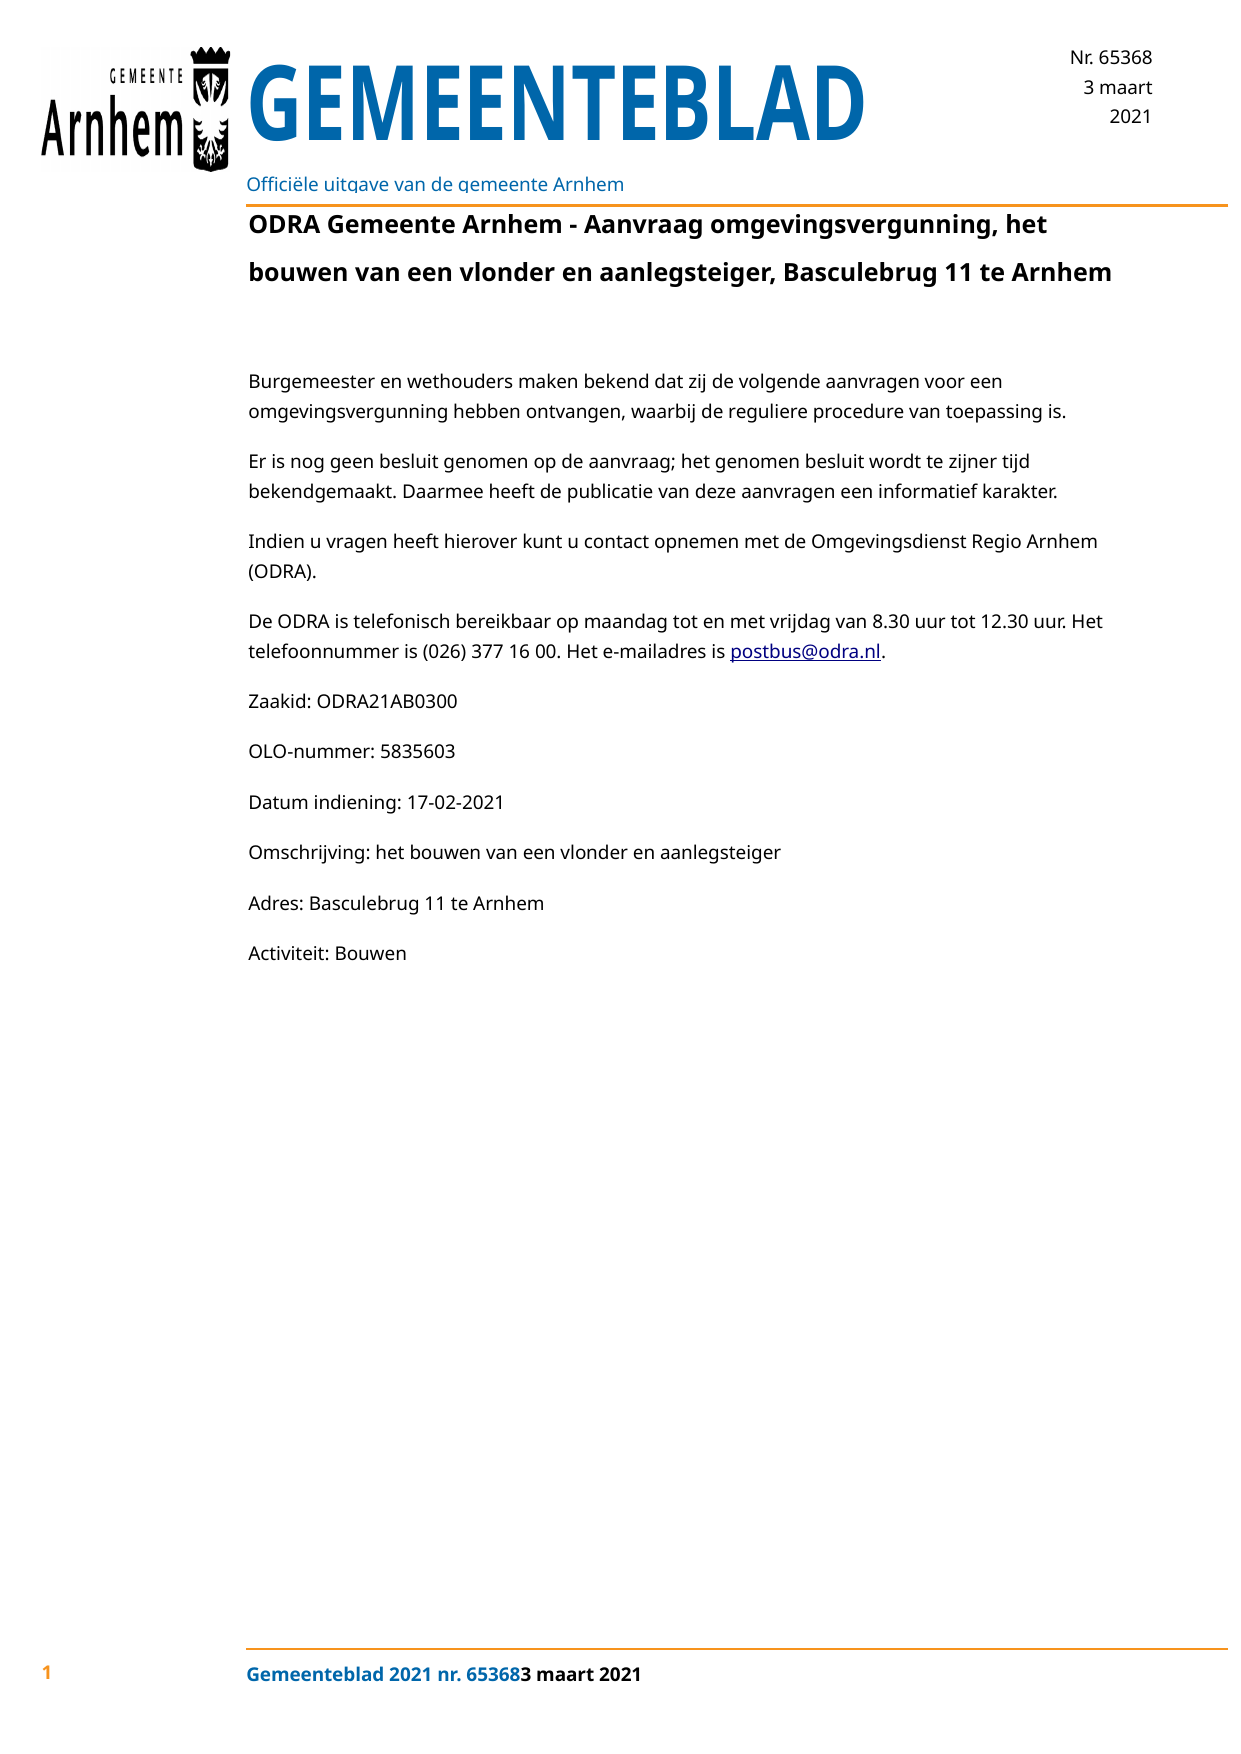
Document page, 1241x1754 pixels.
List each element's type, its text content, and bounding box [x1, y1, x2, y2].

text De ODRA is telefonisch bereikbaar op maandag tot en met vrijdag van 8.30 uur tot 12.30 uur. Het telefoonnummer is (026) 377 16 00. Het e-mailadres is postbus@odra.nl. [248, 608, 1152, 664]
text OLO-nummer: 5835603 [248, 739, 1152, 764]
text Datum indiening: 17-02-2021 [248, 789, 1152, 815]
text Zaakid: ODRA21AB0300 [248, 688, 1152, 714]
text Adres: Basculebrug 11 te Arnhem [248, 890, 1152, 916]
picture [41, 47, 231, 172]
text Burgemeester en wethouders maken bekend dat zij de volgende aanvragen voor een omgevingsvergunning hebben ontvangen, waarbij de reguliere procedure van toepassing is. [248, 368, 1152, 424]
text Indien u vragen heeft hierover kunt u contact opnemen met de Omgevingsdienst Regio Arnhem (ODRA). [248, 528, 1152, 584]
text ODRA Gemeente Arnhem - Aanvraag omgevingsvergunning, het bouwen van een vlonder en aanlegsteiger, Basculebrug 11 te Arnhem [248, 207, 1152, 288]
text Activiteit: Bouwen [248, 940, 1152, 966]
text Omschrijving: het bouwen van een vlonder en aanlegsteiger [248, 839, 1152, 865]
text Er is nog geen besluit genomen op de aanvraag; het genomen besluit wordt te zijner tijd bekendgemaakt. Daarmee heeft de publicatie van deze aanvragen een informatief karakter. [248, 448, 1152, 504]
